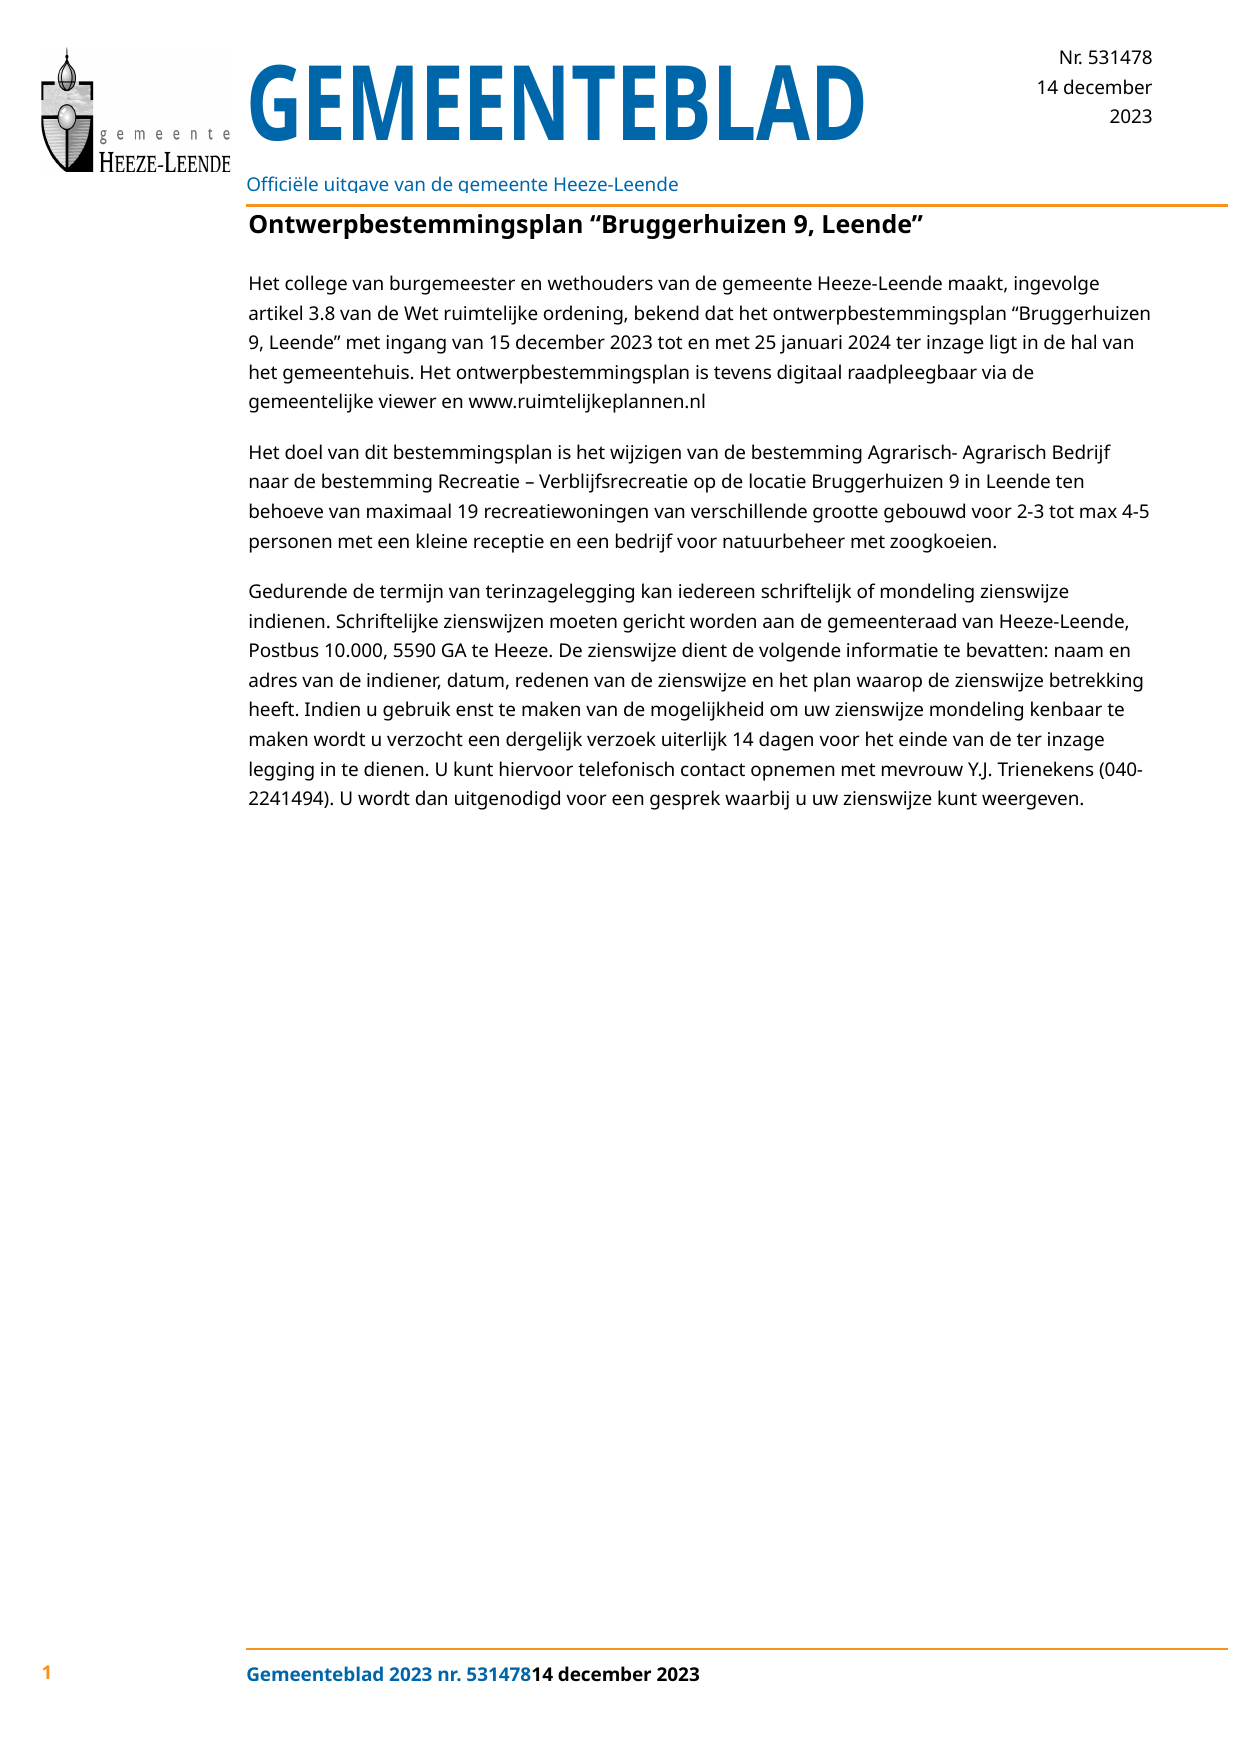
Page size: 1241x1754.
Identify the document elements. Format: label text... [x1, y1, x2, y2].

text Ontwerpbestemmingsplan “Bruggerhuizen 9, Leende” [248, 207, 1152, 241]
text Gedurende de termijn van terinzagelegging kan iedereen schriftelijk of mondeling zienswijze indienen. Schriftelijke zienswijzen moeten gericht worden aan de gemeenteraad van Heeze-Leende, Postbus 10.000, 5590 GA te Heeze. De zienswijze dient de volgende informatie te bevatten: naam en adres van de indiener, datum, redenen van de zienswijze en het plan waarop de zienswijze betrekking heeft. Indien u gebruik enst te maken van de mogelijkheid om uw zienswijze mondeling kenbaar te maken wordt u verzocht een dergelijk verzoek uiterlijk 14 dagen voor het einde van de ter inzage legging in te dienen. U kunt hiervoor telefonisch contact opnemen met mevrouw Y.J. Trienekens (040-2241494). U wordt dan uitgenodigd voor een gesprek waarbij u uw zienswijze kunt weergeven. [248, 578, 1152, 811]
text Het college van burgemeester en wethouders van de gemeente Heeze-Leende maakt, ingevolge artikel 3.8 van de Wet ruimtelijke ordening, bekend dat het ontwerpbestemmingsplan “Bruggerhuizen 9, Leende” met ingang van 15 december 2023 tot en met 25 januari 2024 ter inzage ligt in de hal van het gemeentehuis. Het ontwerpbestemmingsplan is tevens digitaal raadpleegbaar via de gemeentelijke viewer en www.ruimtelijkeplannen.nl [248, 270, 1152, 414]
picture [41, 47, 231, 172]
text Het doel van dit bestemmingsplan is het wijzigen van de bestemming Agrarisch- Agrarisch Bedrijf naar de bestemming Recreatie – Verblijfsrecreatie op de locatie Bruggerhuizen 9 in Leende ten behoeve van maximaal 19 recreatiewoningen van verschillende grootte gebouwd voor 2-3 tot max 4-5 personen met een kleine receptie en een bedrijf voor natuurbeheer met zoogkoeien. [248, 439, 1152, 553]
